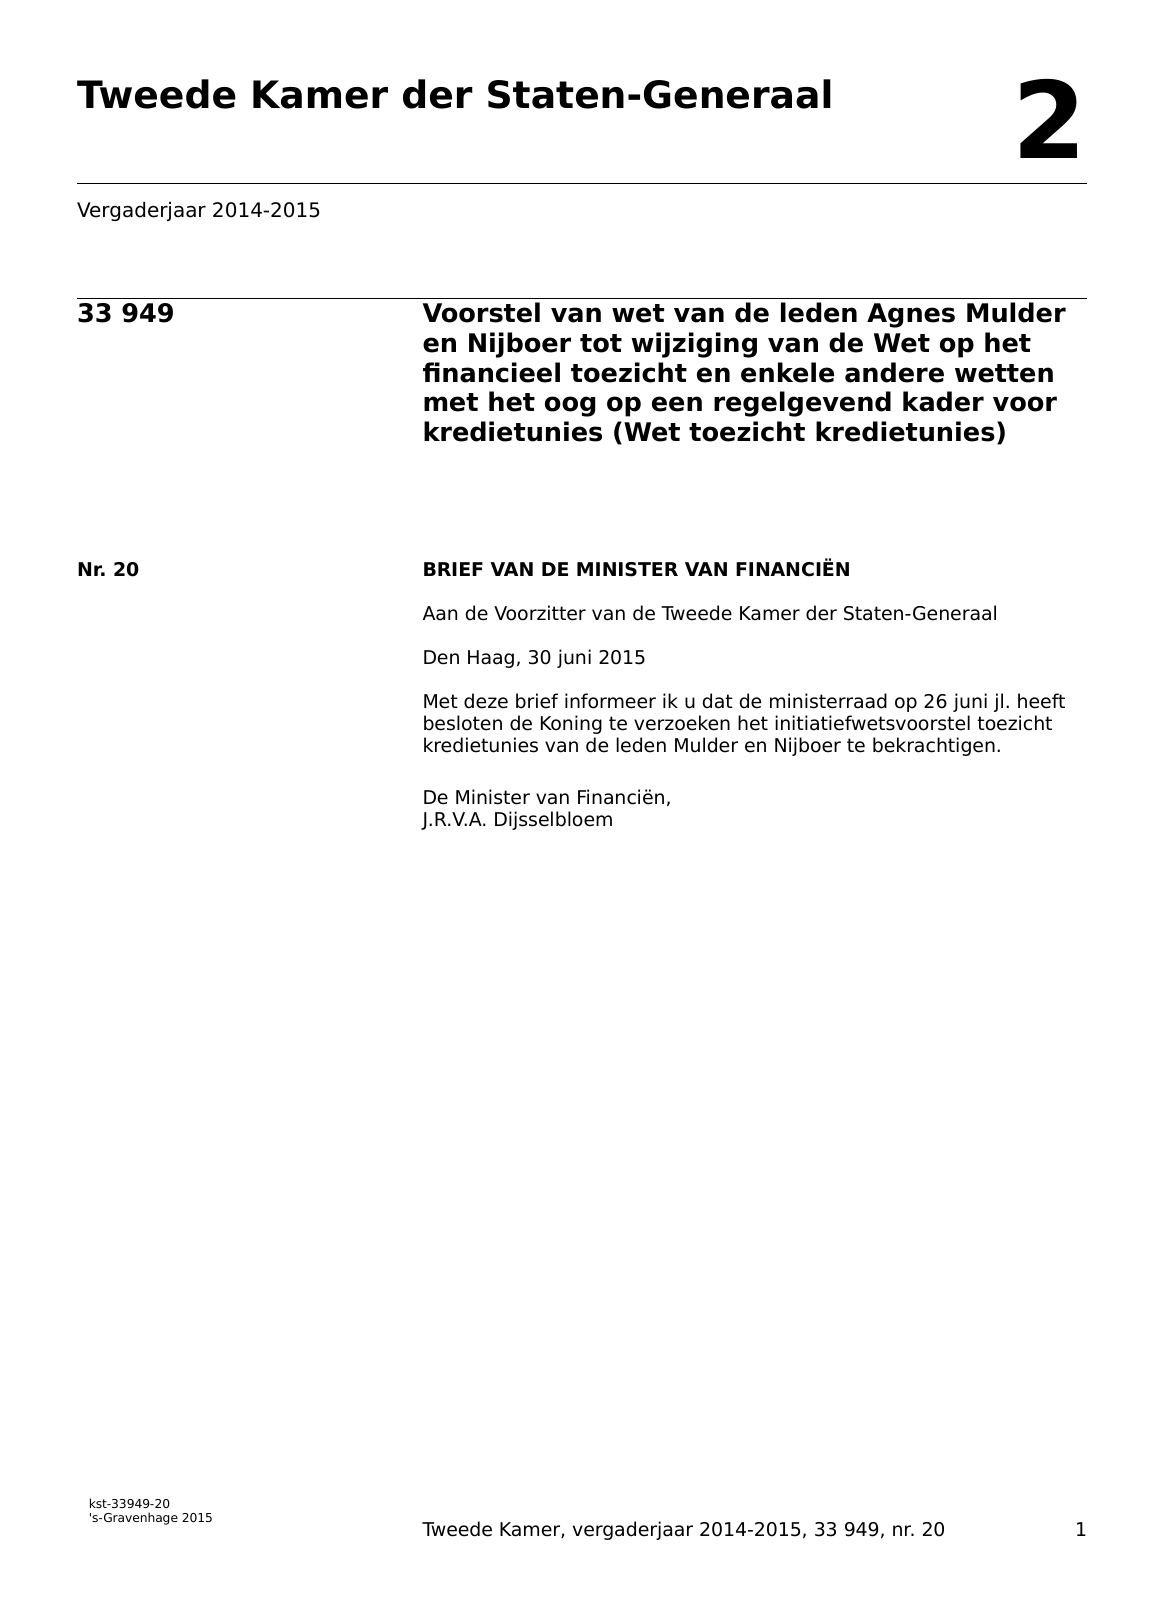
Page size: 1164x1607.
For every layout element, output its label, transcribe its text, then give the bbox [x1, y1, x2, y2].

table_cell Vergaderjaar 2014-2015 [77, 184, 1087, 298]
text Den Haag, 30 juni 2015 [422, 647, 1087, 669]
subtitle 33 949 Voorstel van wet van de leden Agnes Mulder en Nijboer tot wijziging van de Wet op het financieel toezicht en enkele andere wetten met het oog op een regelgevend kader voor kredietunies (Wet toezicht kredietunies) [77, 299, 1087, 447]
text kst-33949-20 [88, 1497, 323, 1511]
text Met deze brief informeer ik u dat de ministerraad op 26 juni jl. heeft besloten de Koning te verzoeken het initiatiefwetsvoorstel toezicht kredietunies van de leden Mulder en Nijboer te bekrachtigen. [422, 691, 1087, 757]
text Aan de Voorzitter van de Tweede Kamer der Staten-Generaal [422, 603, 1087, 624]
text De Minister van Financiën, J.R.V.A. Dijsselbloem [422, 787, 1087, 831]
text 's-Gravenhage 2015 [88, 1511, 323, 1525]
table_header Tweede Kamer der Staten-Generaal [77, 59, 886, 183]
table_header 2 [886, 59, 1087, 183]
subtitle Nr. 20 BRIEF VAN DE MINISTER VAN FINANCIËN [77, 558, 1087, 580]
